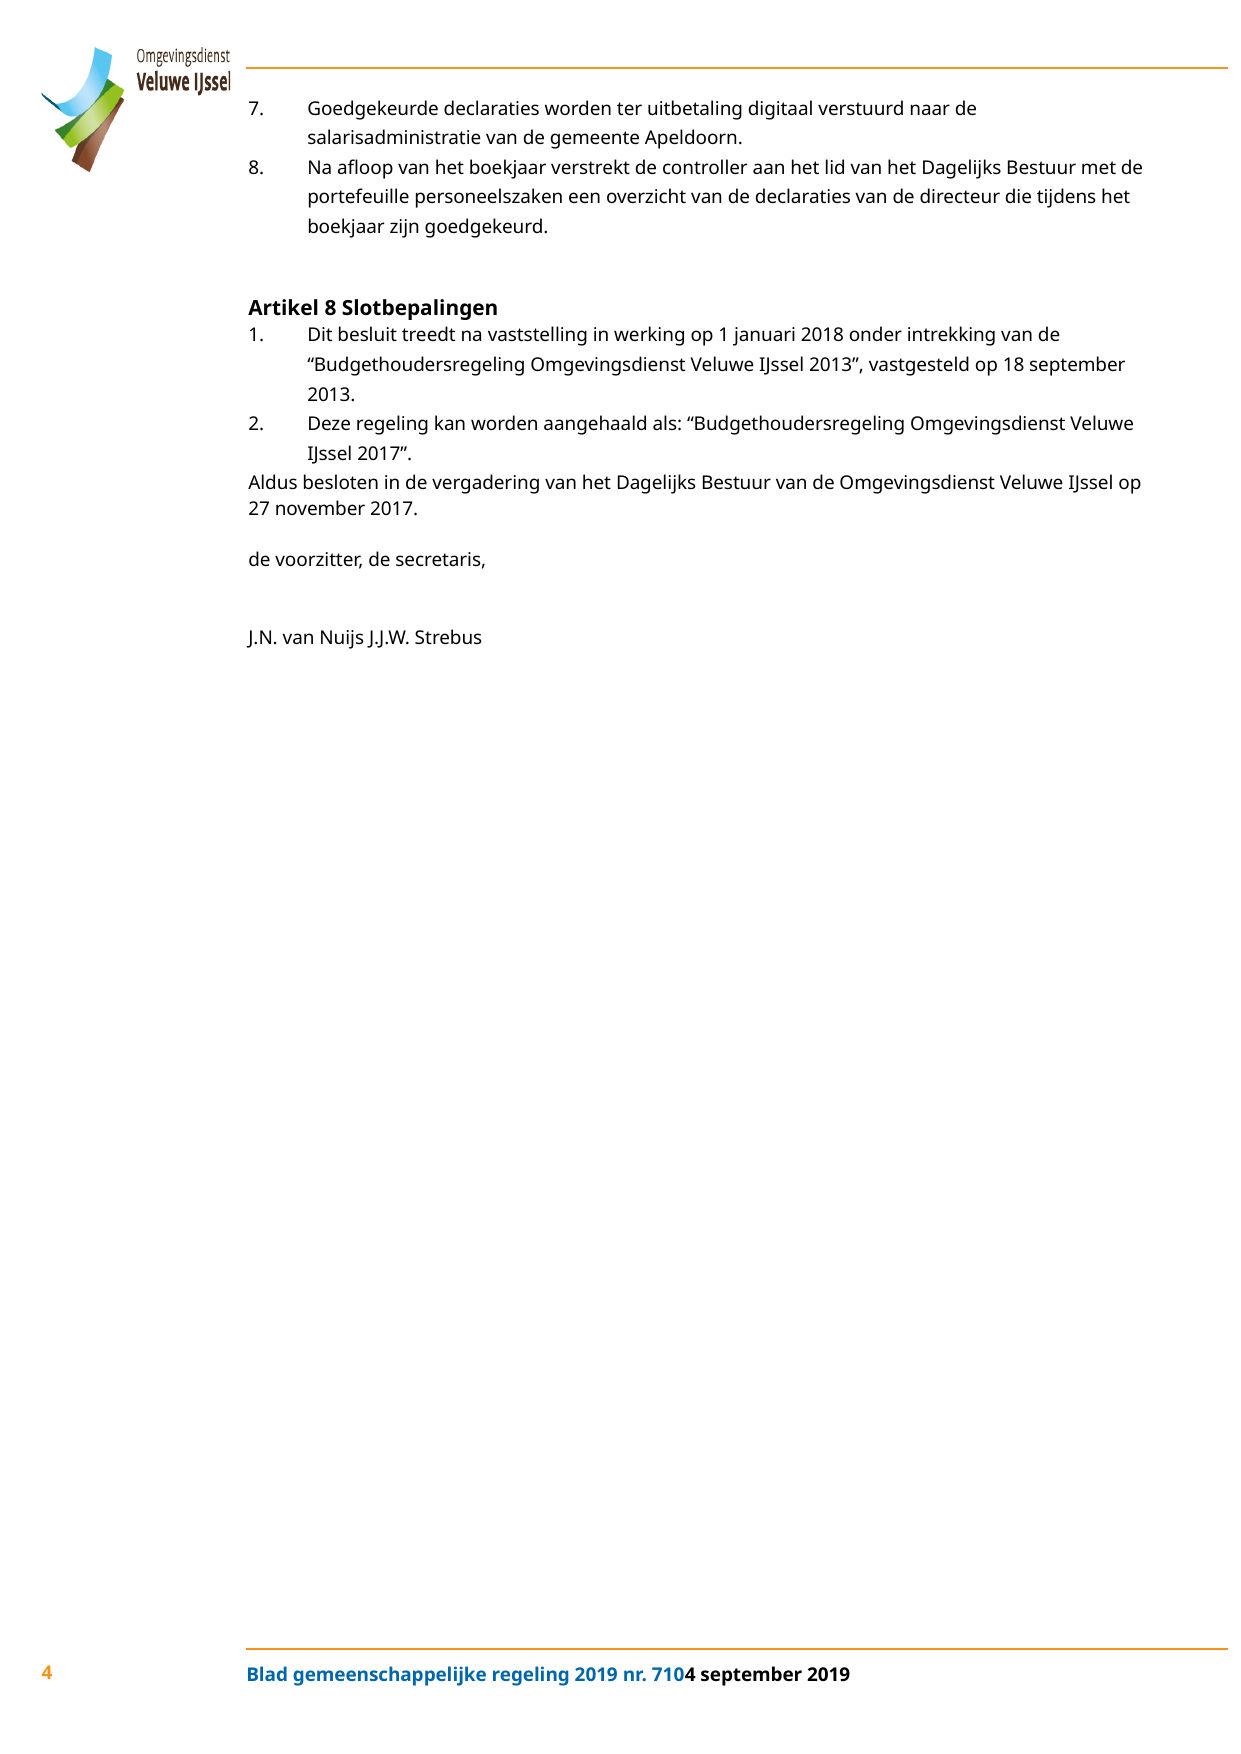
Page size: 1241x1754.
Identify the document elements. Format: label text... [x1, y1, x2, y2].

list Goedgekeurde declaraties worden ter uitbetaling digitaal verstuurd naar de salarisadministratie van de gemeente Apeldoorn. [248, 95, 1152, 150]
picture [41, 47, 231, 172]
list Na afloop van het boekjaar verstrekt de controller aan het lid van het Dagelijks Bestuur met de portefeuille personeelszaken een overzicht van de declaraties van de directeur die tijdens het boekjaar zijn goedgekeurd. [248, 154, 1152, 239]
text J.N. van Nuijs J.J.W. Strebus [248, 624, 1152, 649]
list Dit besluit treedt na vaststelling in werking op 1 januari 2018 onder intrekking van de “Budgethoudersregeling Omgevingsdienst Veluwe IJssel 2013”, vastgesteld op 18 september 2013. [248, 322, 1152, 406]
list Deze regeling kan worden aangehaald als: “Budgethoudersregeling Omgevingsdienst Veluwe IJssel 2017”. [248, 410, 1152, 466]
text Artikel 8 Slotbepalingen [248, 293, 1152, 322]
text de voorzitter, de secretaris, [248, 547, 1152, 572]
text Aldus besloten in de vergadering van het Dagelijks Bestuur van de Omgevingsdienst Veluwe IJssel op 27 november 2017. [248, 469, 1152, 521]
